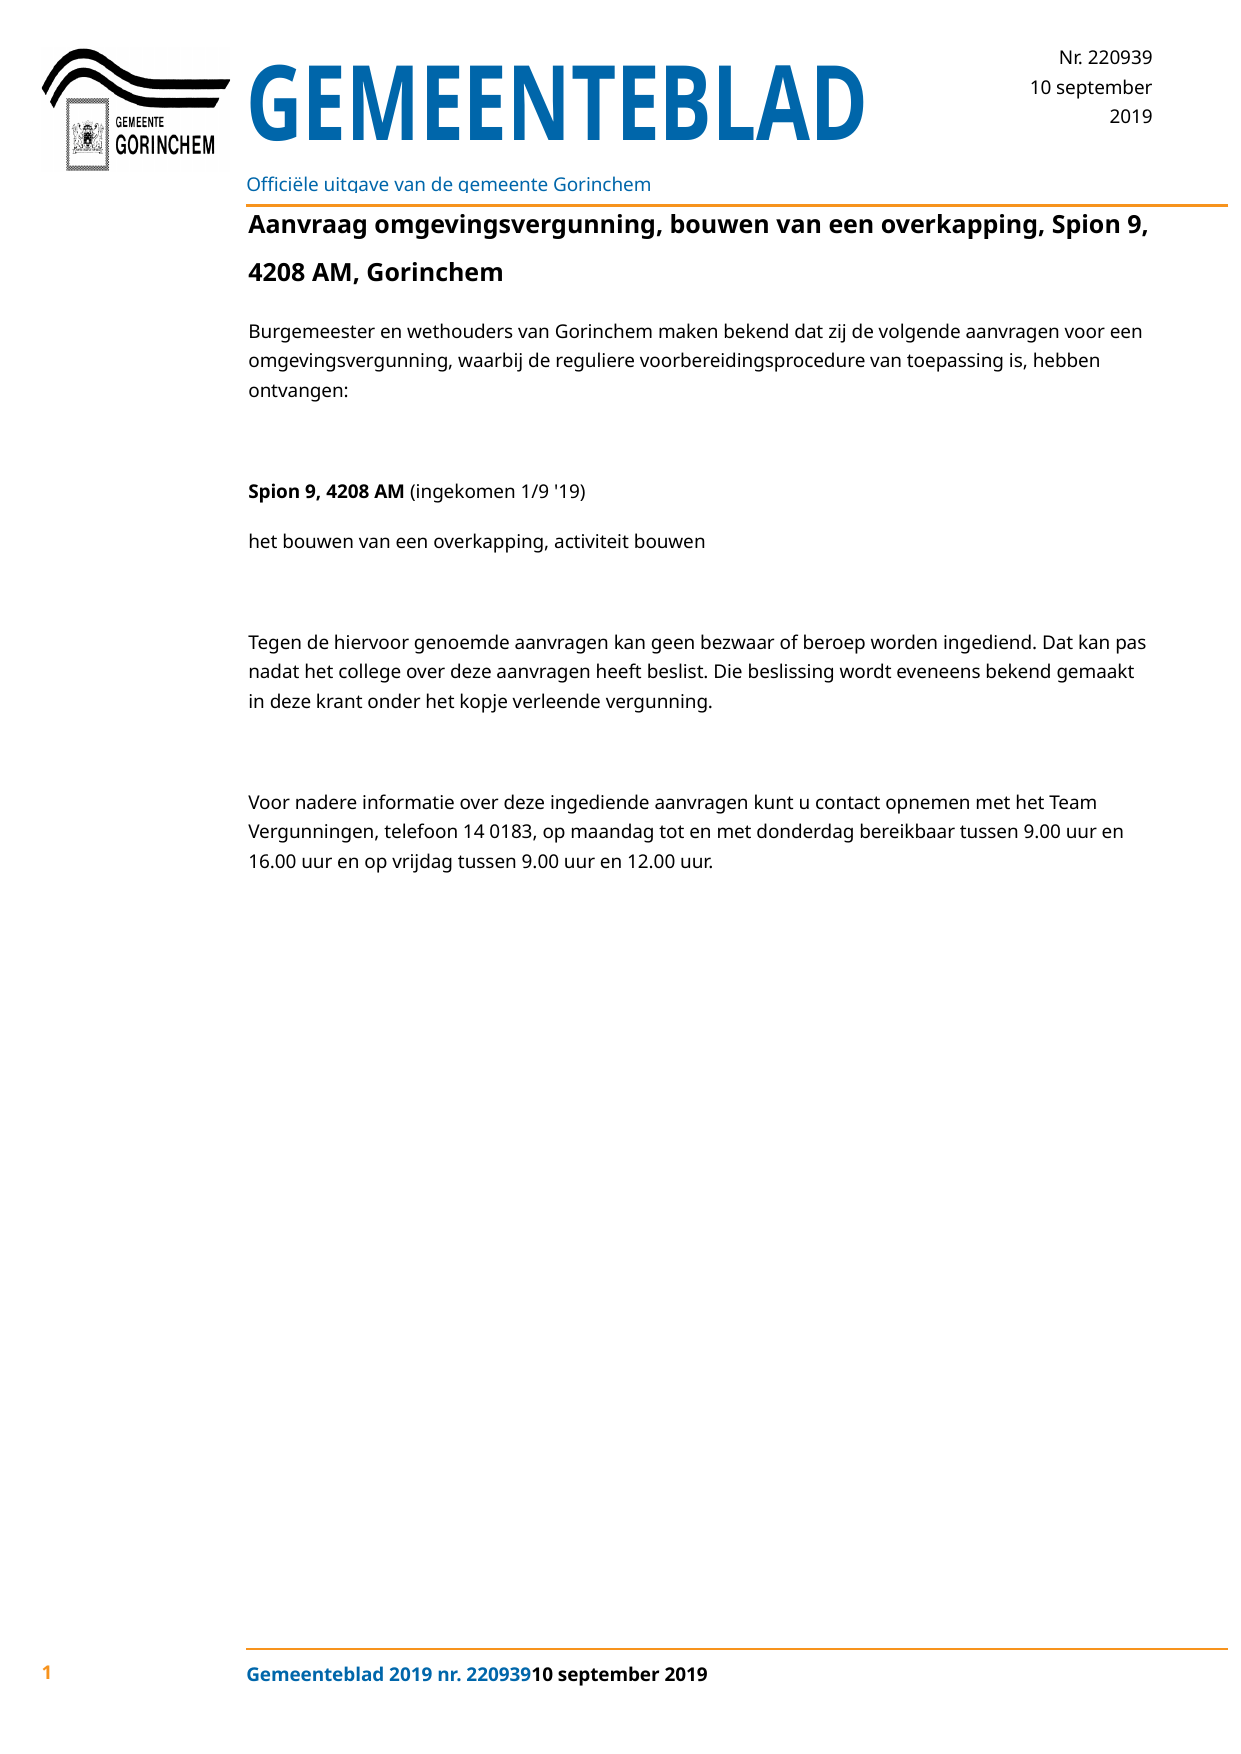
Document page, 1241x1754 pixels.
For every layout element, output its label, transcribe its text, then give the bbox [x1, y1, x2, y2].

text Aanvraag omgevingsvergunning, bouwen van een overkapping, Spion 9, 4208 AM, Gorinchem [248, 207, 1152, 288]
text Tegen de hiervoor genoemde aanvragen kan geen bezwaar of beroep worden ingediend. Dat kan pas nadat het college over deze aanvragen heeft beslist. Die beslissing wordt eveneens bekend gemaakt in deze krant onder het kopje verleende vergunning. [248, 629, 1152, 714]
text Burgemeester en wethouders van Gorinchem maken bekend dat zij de volgende aanvragen voor een omgevingsvergunning, waarbij de reguliere voorbereidingsprocedure van toepassing is, hebben ontvangen: [248, 318, 1152, 403]
text het bouwen van een overkapping, activiteit bouwen [248, 528, 1152, 554]
text Voor nadere informatie over deze ingediende aanvragen kunt u contact opnemen met het Team Vergunningen, telefoon 14 0183, op maandag tot en met donderdag bereikbaar tussen 9.00 uur en 16.00 uur en op vrijdag tussen 9.00 uur en 12.00 uur. [248, 789, 1152, 874]
text Spion 9, 4208 AM (ingekomen 1/9 '19) [248, 478, 1152, 504]
picture [41, 47, 231, 172]
